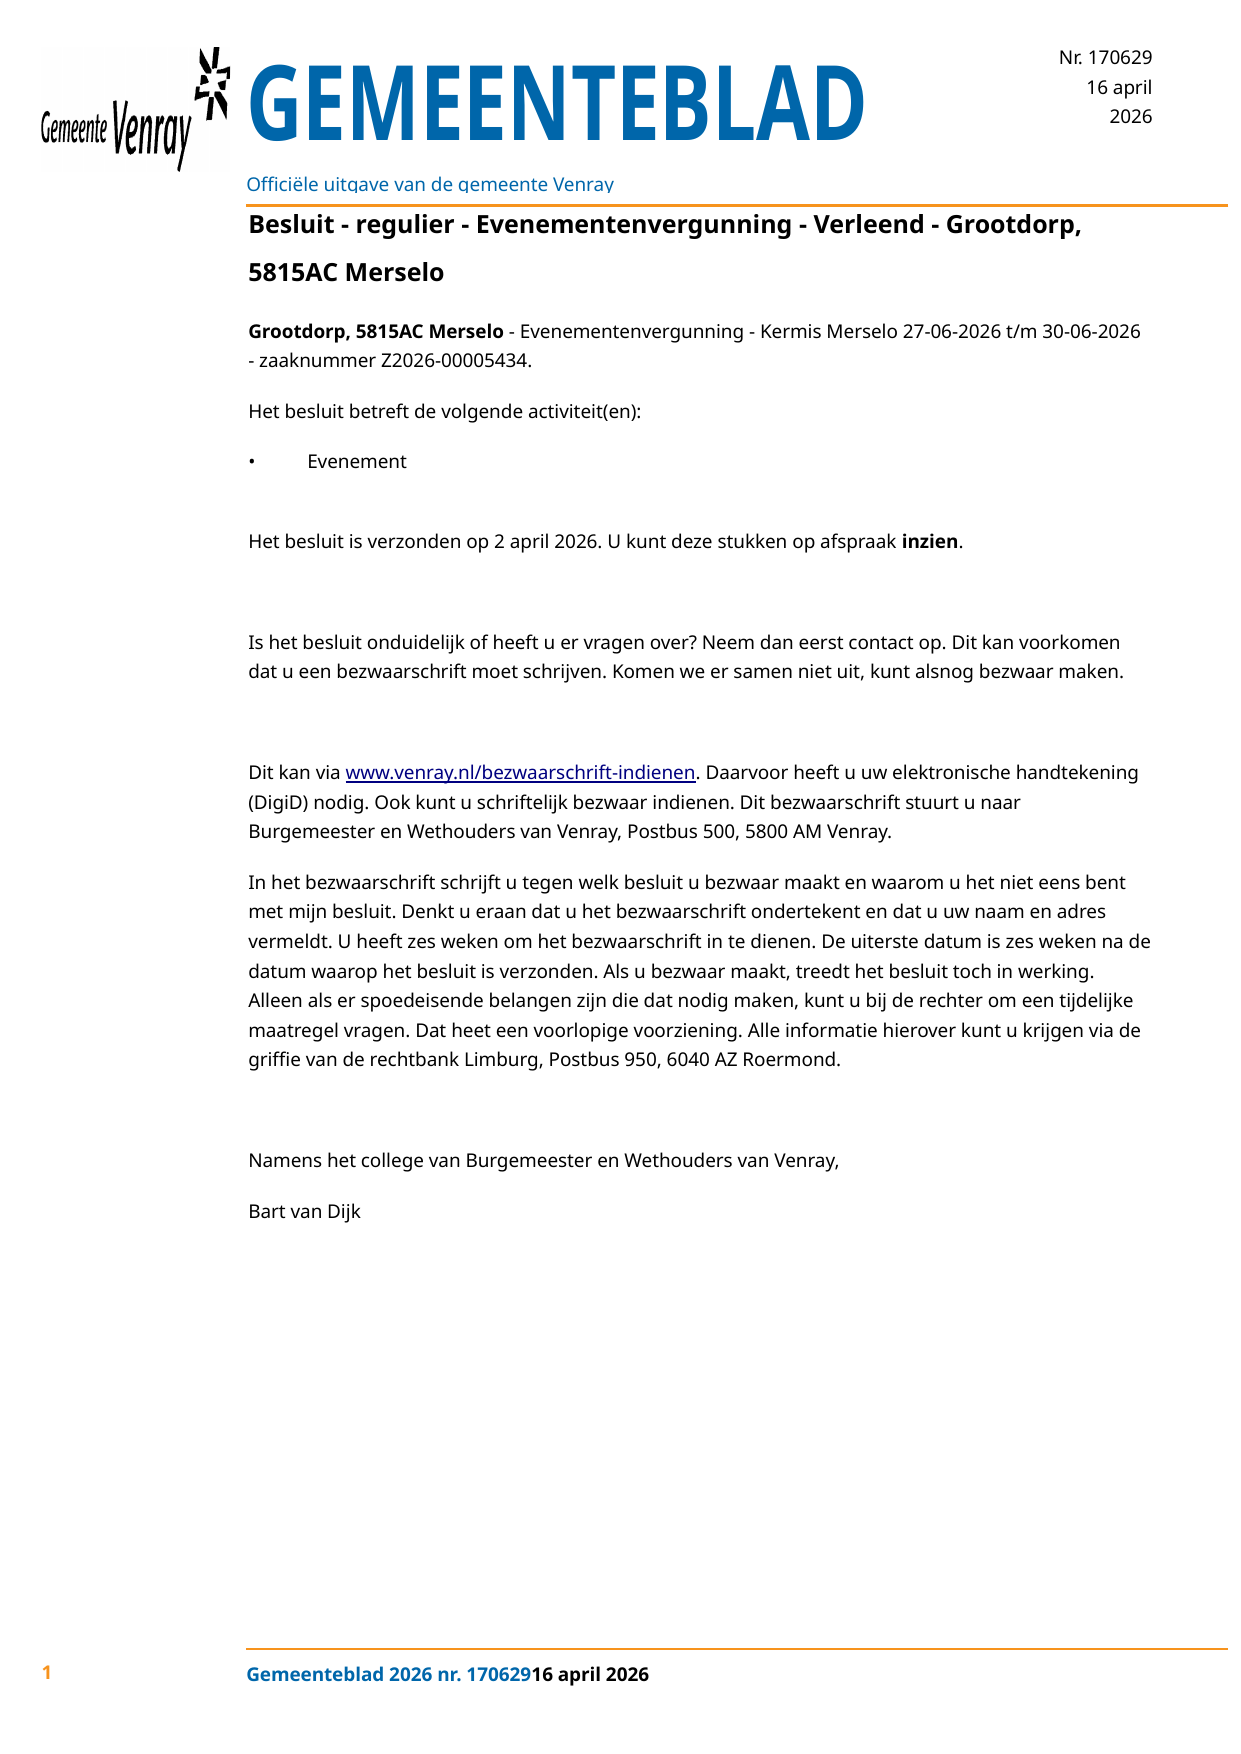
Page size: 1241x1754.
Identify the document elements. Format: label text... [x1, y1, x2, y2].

list Evenement [248, 448, 1152, 474]
text Namens het college van Burgemeester en Wethouders van Venray, [248, 1147, 1152, 1173]
text Het besluit betreft de volgende activiteit(en): [248, 398, 1152, 424]
text Is het besluit onduidelijk of heeft u er vragen over? Neem dan eerst contact op. Dit kan voorkomen dat u een bezwaarschrift moet schrijven. Komen we er samen niet uit, kunt alsnog bezwaar maken. [248, 629, 1152, 684]
text Grootdorp, 5815AC Merselo - Evenementenvergunning - Kermis Merselo 27-06-2026 t/m 30-06-2026 - zaaknummer Z2026-00005434. [248, 318, 1152, 373]
text In het bezwaarschrift schrijft u tegen welk besluit u bezwaar maakt en waarom u het niet eens bent met mijn besluit. Denkt u eraan dat u het bezwaarschrift ondertekent en dat u uw naam en adres vermeldt. U heeft zes weken om het bezwaarschrift in te dienen. De uiterste datum is zes weken na de datum waarop het besluit is verzonden. Als u bezwaar maakt, treedt het besluit toch in werking. Alleen als er spoedeisende belangen zijn die dat nodig maken, kunt u bij de rechter om een tijdelijke maatregel vragen. Dat heet een voorlopige voorziening. Alle informatie hierover kunt u krijgen via de griffie van de rechtbank Limburg, Postbus 950, 6040 AZ Roermond. [248, 869, 1152, 1072]
picture [41, 47, 231, 172]
text Besluit - regulier - Evenementenvergunning - Verleend - Grootdorp, 5815AC Merselo [248, 207, 1152, 288]
text Het besluit is verzonden op 2 april 2026. U kunt deze stukken op afspraak inzien. [248, 528, 1152, 554]
text Bart van Dijk [248, 1198, 1152, 1224]
text Dit kan via www.venray.nl/bezwaarschrift-indienen. Daarvoor heeft u uw elektronische handtekening (DigiD) nodig. Ook kunt u schriftelijk bezwaar indienen. Dit bezwaarschrift stuurt u naar Burgemeester en Wethouders van Venray, Postbus 500, 5800 AM Venray. [248, 759, 1152, 844]
